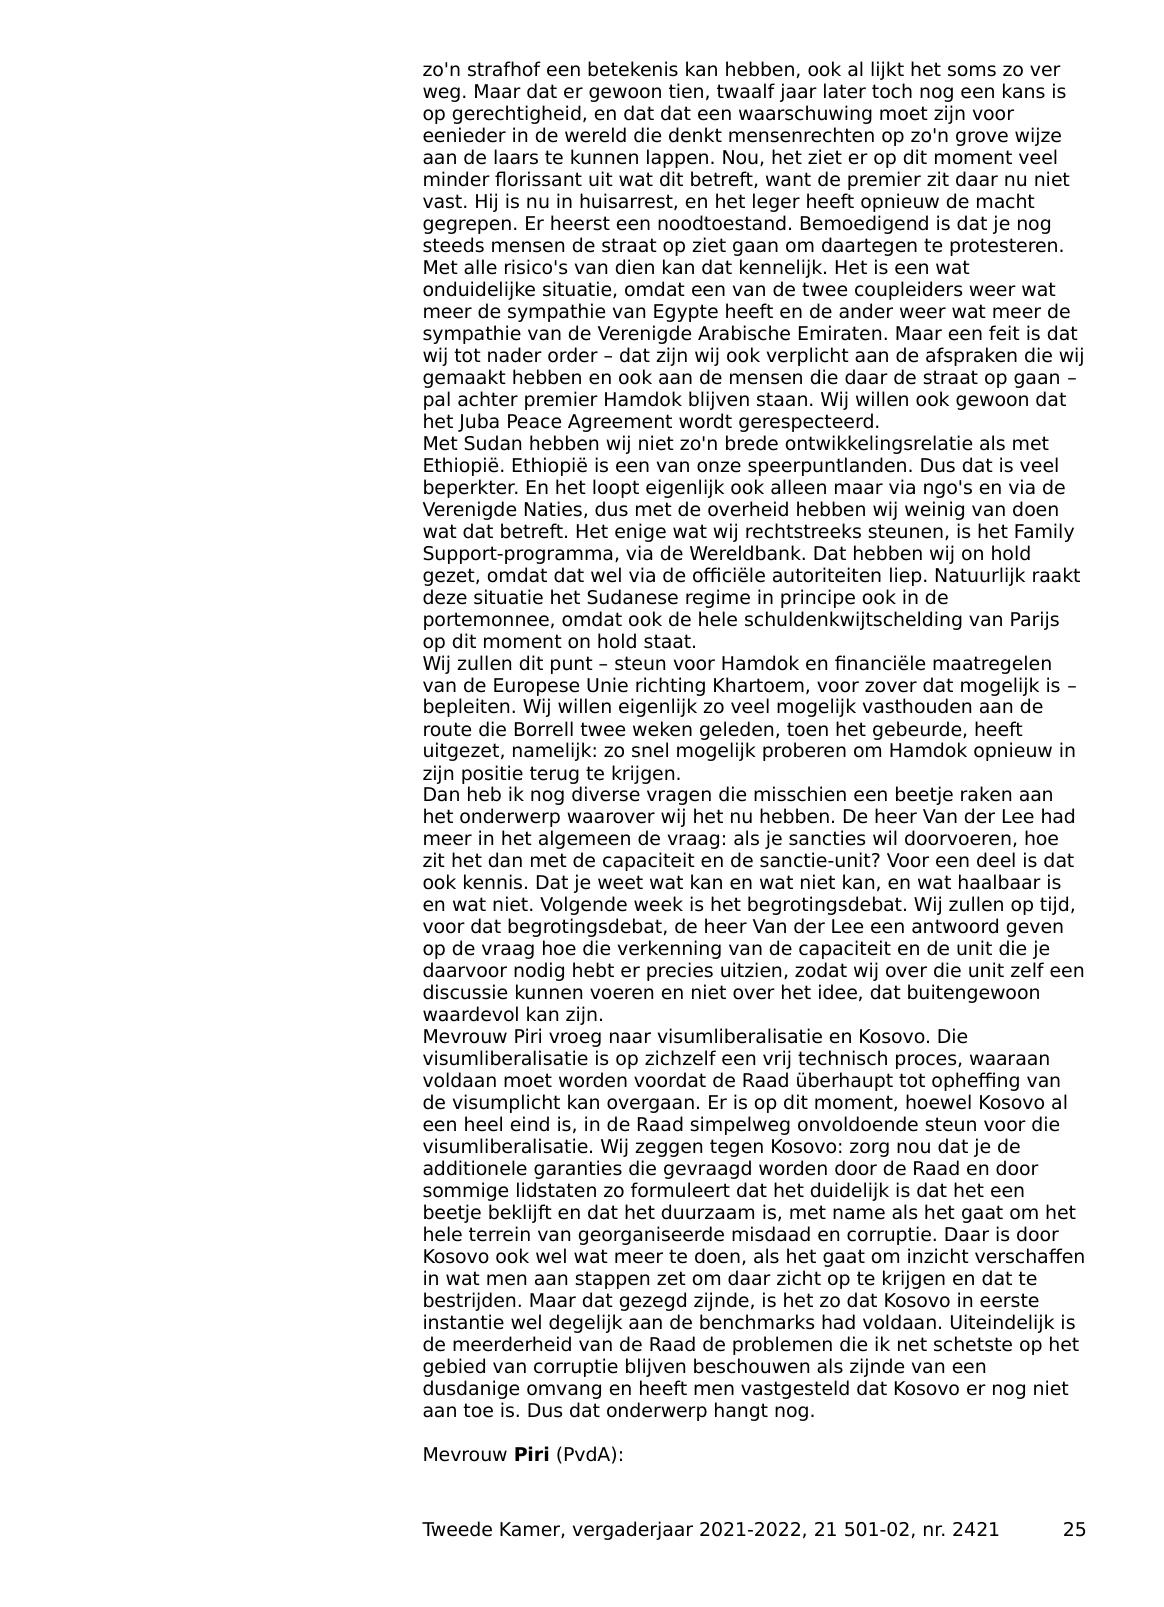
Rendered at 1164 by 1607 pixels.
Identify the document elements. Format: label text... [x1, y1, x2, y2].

text Dan heb ik nog diverse vragen die misschien een beetje raken aan het onderwerp waarover wij het nu hebben. De heer Van der Lee had meer in het algemeen de vraag: als je sancties wil doorvoeren, hoe zit het dan met de capaciteit en de sanctie-unit? Voor een deel is dat ook kennis. Dat je weet wat kan en wat niet kan, en wat haalbaar is en wat niet. Volgende week is het begrotingsdebat. Wij zullen op tijd, voor dat begrotingsdebat, de heer Van der Lee een antwoord geven op de vraag hoe die verkenning van de capaciteit en de unit die je daarvoor nodig hebt er precies uitzien, zodat wij over die unit zelf een discussie kunnen voeren en niet over het idee, dat buitengewoon waardevol kan zijn. [422, 784, 1087, 1026]
text Mevrouw Piri vroeg naar visumliberalisatie en Kosovo. Die visumliberalisatie is op zichzelf een vrij technisch proces, waaraan voldaan moet worden voordat de Raad überhaupt tot opheffing van de visumplicht kan overgaan. Er is op dit moment, hoewel Kosovo al een heel eind is, in de Raad simpelweg onvoldoende steun voor die visumliberalisatie. Wij zeggen tegen Kosovo: zorg nou dat je de additionele garanties die gevraagd worden door de Raad en door sommige lidstaten zo formuleert dat het duidelijk is dat het een beetje beklijft en dat het duurzaam is, met name als het gaat om het hele terrein van georganiseerde misdaad en corruptie. Daar is door Kosovo ook wel wat meer te doen, als het gaat om inzicht verschaffen in wat men aan stappen zet om daar zicht op te krijgen en dat te bestrijden. Maar dat gezegd zijnde, is het zo dat Kosovo in eerste instantie wel degelijk aan de benchmarks had voldaan. Uiteindelijk is de meerderheid van de Raad de problemen die ik net schetste op het gebied van corruptie blijven beschouwen als zijnde van een dusdanige omvang en heeft men vastgesteld dat Kosovo er nog niet aan toe is. Dus dat onderwerp hangt nog. [422, 1026, 1087, 1422]
text zo'n strafhof een betekenis kan hebben, ook al lijkt het soms zo ver weg. Maar dat er gewoon tien, twaalf jaar later toch nog een kans is op gerechtigheid, en dat dat een waarschuwing moet zijn voor eenieder in de wereld die denkt mensenrechten op zo'n grove wijze aan de laars te kunnen lappen. Nou, het ziet er op dit moment veel minder florissant uit wat dit betreft, want de premier zit daar nu niet vast. Hij is nu in huisarrest, en het leger heeft opnieuw de macht gegrepen. Er heerst een noodtoestand. Bemoedigend is dat je nog steeds mensen de straat op ziet gaan om daartegen te protesteren. Met alle risico's van dien kan dat kennelijk. Het is een wat onduidelijke situatie, omdat een van de twee coupleiders weer wat meer de sympathie van Egypte heeft en de ander weer wat meer de sympathie van de Verenigde Arabische Emiraten. Maar een feit is dat wij tot nader order – dat zijn wij ook verplicht aan de afspraken die wij gemaakt hebben en ook aan de mensen die daar de straat op gaan – pal achter premier Hamdok blijven staan. Wij willen ook gewoon dat het Juba Peace Agreement wordt gerespecteerd. [422, 59, 1087, 433]
text Wij zullen dit punt – steun voor Hamdok en financiële maatregelen van de Europese Unie richting Khartoem, voor zover dat mogelijk is – bepleiten. Wij willen eigenlijk zo veel mogelijk vasthouden aan de route die Borrell twee weken geleden, toen het gebeurde, heeft uitgezet, namelijk: zo snel mogelijk proberen om Hamdok opnieuw in zijn positie terug te krijgen. [422, 652, 1087, 784]
text Met Sudan hebben wij niet zo'n brede ontwikkelingsrelatie als met Ethiopië. Ethiopië is een van onze speerpuntlanden. Dus dat is veel beperkter. En het loopt eigenlijk ook alleen maar via ngo's en via de Verenigde Naties, dus met de overheid hebben wij weinig van doen wat dat betreft. Het enige wat wij rechtstreeks steunen, is het Family Support-programma, via de Wereldbank. Dat hebben wij on hold gezet, omdat dat wel via de officiële autoriteiten liep. Natuurlijk raakt deze situatie het Sudanese regime in principe ook in de portemonnee, omdat ook de hele schuldenkwijtschelding van Parijs op dit moment on hold staat. [422, 433, 1087, 652]
text Mevrouw Piri (PvdA): [422, 1444, 1087, 1466]
